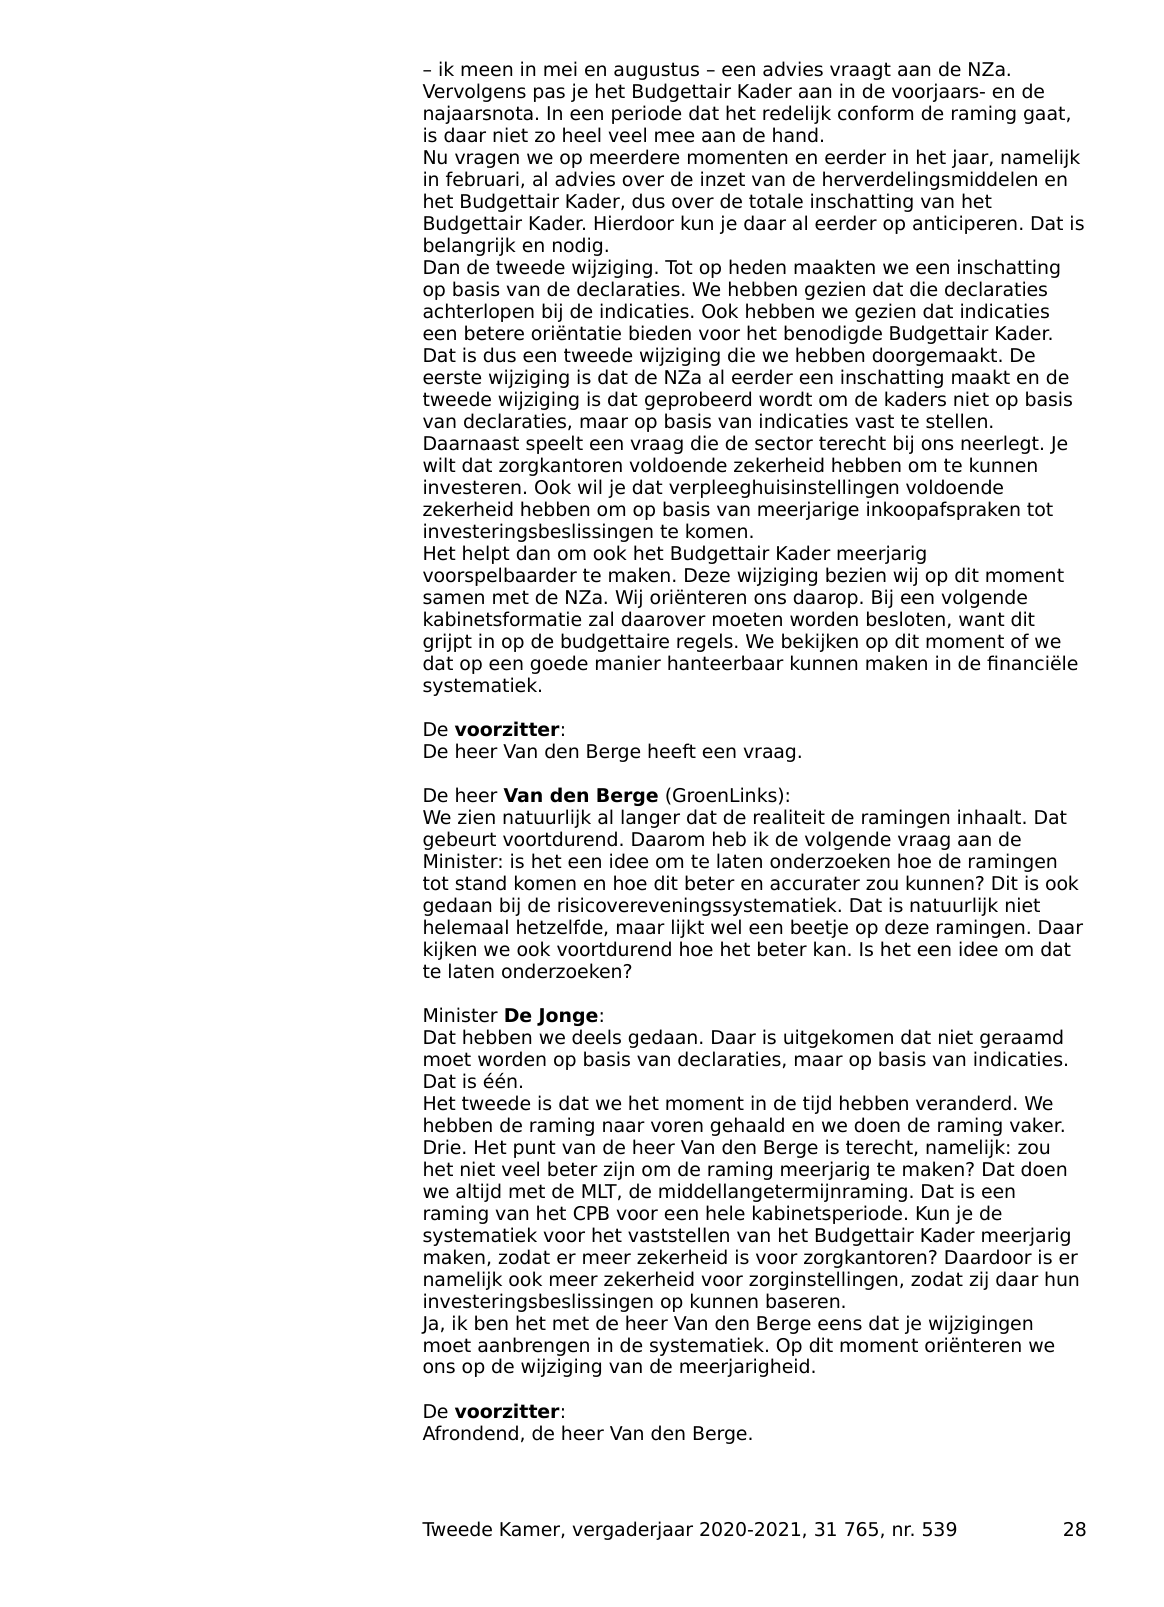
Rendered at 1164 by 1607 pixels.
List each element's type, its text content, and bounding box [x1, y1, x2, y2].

text De voorzitter: [422, 1401, 1087, 1423]
text Daarnaast speelt een vraag die de sector terecht bij ons neerlegt. Je wilt dat zorgkantoren voldoende zekerheid hebben om te kunnen investeren. Ook wil je dat verpleeghuisinstellingen voldoende zekerheid hebben om op basis van meerjarige inkoopafspraken tot investeringsbeslissingen te komen. [422, 433, 1087, 543]
text Minister De Jonge: [422, 1005, 1087, 1027]
text Het tweede is dat we het moment in de tijd hebben veranderd. We hebben de raming naar voren gehaald en we doen de raming vaker. [422, 1093, 1087, 1137]
text De heer Van den Berge (GroenLinks): [422, 785, 1087, 807]
text – ik meen in mei en augustus – een advies vraagt aan de NZa. Vervolgens pas je het Budgettair Kader aan in de voorjaars- en de najaarsnota. In een periode dat het redelijk conform de raming gaat, is daar niet zo heel veel mee aan de hand. [422, 59, 1087, 147]
text Afrondend, de heer Van den Berge. [422, 1423, 1087, 1444]
text We zien natuurlijk al langer dat de realiteit de ramingen inhaalt. Dat gebeurt voortdurend. Daarom heb ik de volgende vraag aan de Minister: is het een idee om te laten onderzoeken hoe de ramingen tot stand komen en hoe dit beter en accurater zou kunnen? Dit is ook gedaan bij de risicovereveningssystematiek. Dat is natuurlijk niet helemaal hetzelfde, maar lijkt wel een beetje op deze ramingen. Daar kijken we ook voortdurend hoe het beter kan. Is het een idee om dat te laten onderzoeken? [422, 807, 1087, 983]
text Ja, ik ben het met de heer Van den Berge eens dat je wijzigingen moet aanbrengen in de systematiek. Op dit moment oriënteren we ons op de wijziging van de meerjarigheid. [422, 1312, 1087, 1378]
text Het helpt dan om ook het Budgettair Kader meerjarig voorspelbaarder te maken. Deze wijziging bezien wij op dit moment samen met de NZa. Wij oriënteren ons daarop. Bij een volgende kabinetsformatie zal daarover moeten worden besloten, want dit grijpt in op de budgettaire regels. We bekijken op dit moment of we dat op een goede manier hanteerbaar kunnen maken in de financiële systematiek. [422, 543, 1087, 696]
text De voorzitter: [422, 719, 1087, 741]
text De heer Van den Berge heeft een vraag. [422, 741, 1087, 763]
text Drie. Het punt van de heer Van den Berge is terecht, namelijk: zou het niet veel beter zijn om de raming meerjarig te maken? Dat doen we altijd met de MLT, de middellangetermijnraming. Dat is een raming van het CPB voor een hele kabinetsperiode. Kun je de systematiek voor het vaststellen van het Budgettair Kader meerjarig maken, zodat er meer zekerheid is voor zorgkantoren? Daardoor is er namelijk ook meer zekerheid voor zorginstellingen, zodat zij daar hun investeringsbeslissingen op kunnen baseren. [422, 1137, 1087, 1312]
text Dan de tweede wijziging. Tot op heden maakten we een inschatting op basis van de declaraties. We hebben gezien dat die declaraties achterlopen bij de indicaties. Ook hebben we gezien dat indicaties een betere oriëntatie bieden voor het benodigde Budgettair Kader. Dat is dus een tweede wijziging die we hebben doorgemaakt. De eerste wijziging is dat de NZa al eerder een inschatting maakt en de tweede wijziging is dat geprobeerd wordt om de kaders niet op basis van declaraties, maar op basis van indicaties vast te stellen. [422, 257, 1087, 433]
text Dat hebben we deels gedaan. Daar is uitgekomen dat niet geraamd moet worden op basis van declaraties, maar op basis van indicaties. Dat is één. [422, 1027, 1087, 1093]
text Nu vragen we op meerdere momenten en eerder in het jaar, namelijk in februari, al advies over de inzet van de herverdelingsmiddelen en het Budgettair Kader, dus over de totale inschatting van het Budgettair Kader. Hierdoor kun je daar al eerder op anticiperen. Dat is belangrijk en nodig. [422, 147, 1087, 257]
